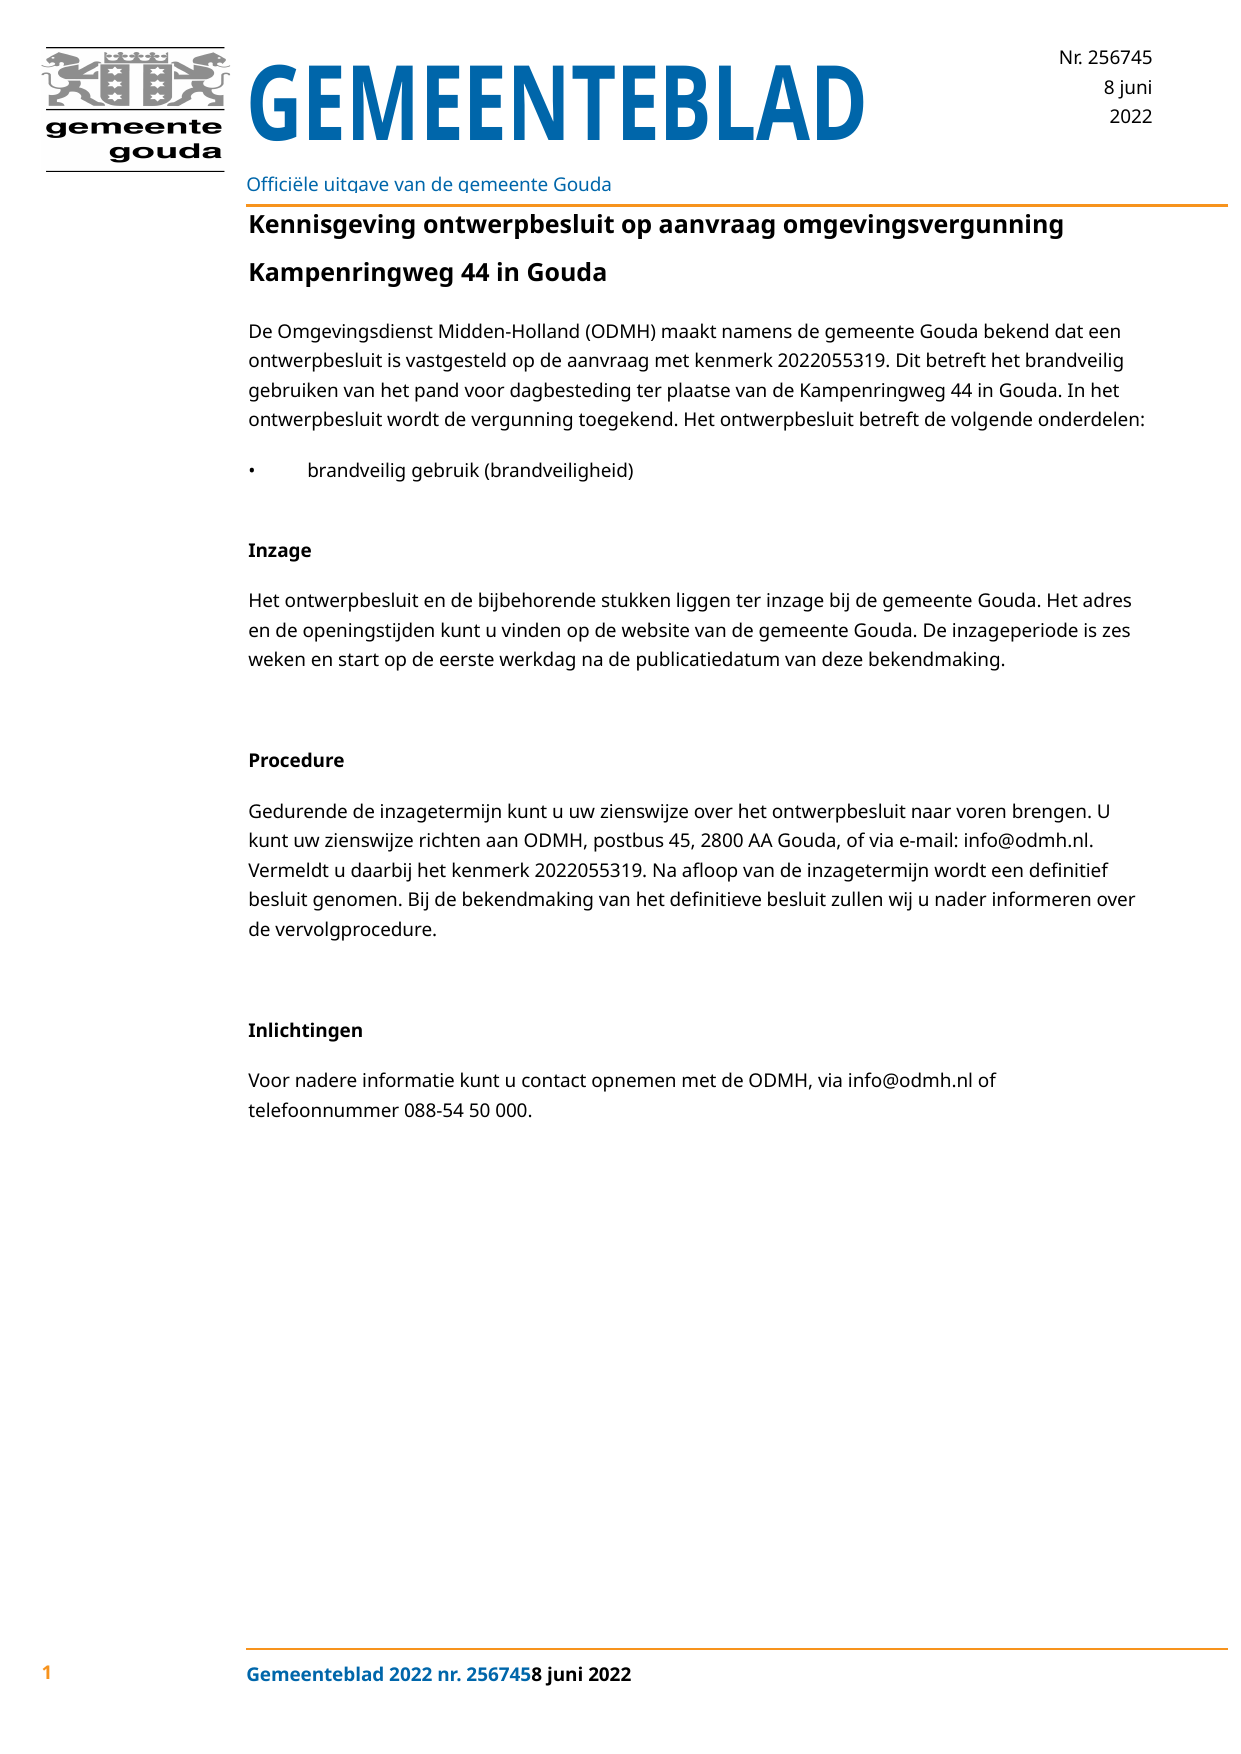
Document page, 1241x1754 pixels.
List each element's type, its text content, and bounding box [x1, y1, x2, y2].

text De Omgevingsdienst Midden-Holland (ODMH) maakt namens de gemeente Gouda bekend dat een ontwerpbesluit is vastgesteld op de aanvraag met kenmerk 2022055319. Dit betreft het brandveilig gebruiken van het pand voor dagbesteding ter plaatse van de Kampenringweg 44 in Gouda. In het ontwerpbesluit wordt de vergunning toegekend. Het ontwerpbesluit betreft de volgende onderdelen: [248, 318, 1152, 432]
text Inzage [248, 537, 1152, 563]
text Procedure [248, 747, 1152, 773]
text Voor nadere informatie kunt u contact opnemen met de ODMH, via info@odmh.nl of telefoonnummer 088-54 50 000. [248, 1067, 1152, 1123]
text Inlichtingen [248, 1017, 1152, 1043]
list brandveilig gebruik (brandveiligheid) [248, 457, 1152, 483]
text Het ontwerpbesluit en de bijbehorende stukken liggen ter inzage bij de gemeente Gouda. Het adres en de openingstijden kunt u vinden op de website van de gemeente Gouda. De inzageperiode is zes weken en start op de eerste werkdag na de publicatiedatum van deze bekendmaking. [248, 587, 1152, 672]
text Kennisgeving ontwerpbesluit op aanvraag omgevingsvergunning Kampenringweg 44 in Gouda [248, 207, 1152, 288]
picture [41, 47, 231, 172]
text Gedurende de inzagetermijn kunt u uw zienswijze over het ontwerpbesluit naar voren brengen. U kunt uw zienswijze richten aan ODMH, postbus 45, 2800 AA Gouda, of via e-mail: info@odmh.nl. Vermeldt u daarbij het kenmerk 2022055319. Na afloop van de inzagetermijn wordt een definitief besluit genomen. Bij de bekendmaking van het definitieve besluit zullen wij u nader informeren over de vervolgprocedure. [248, 798, 1152, 942]
